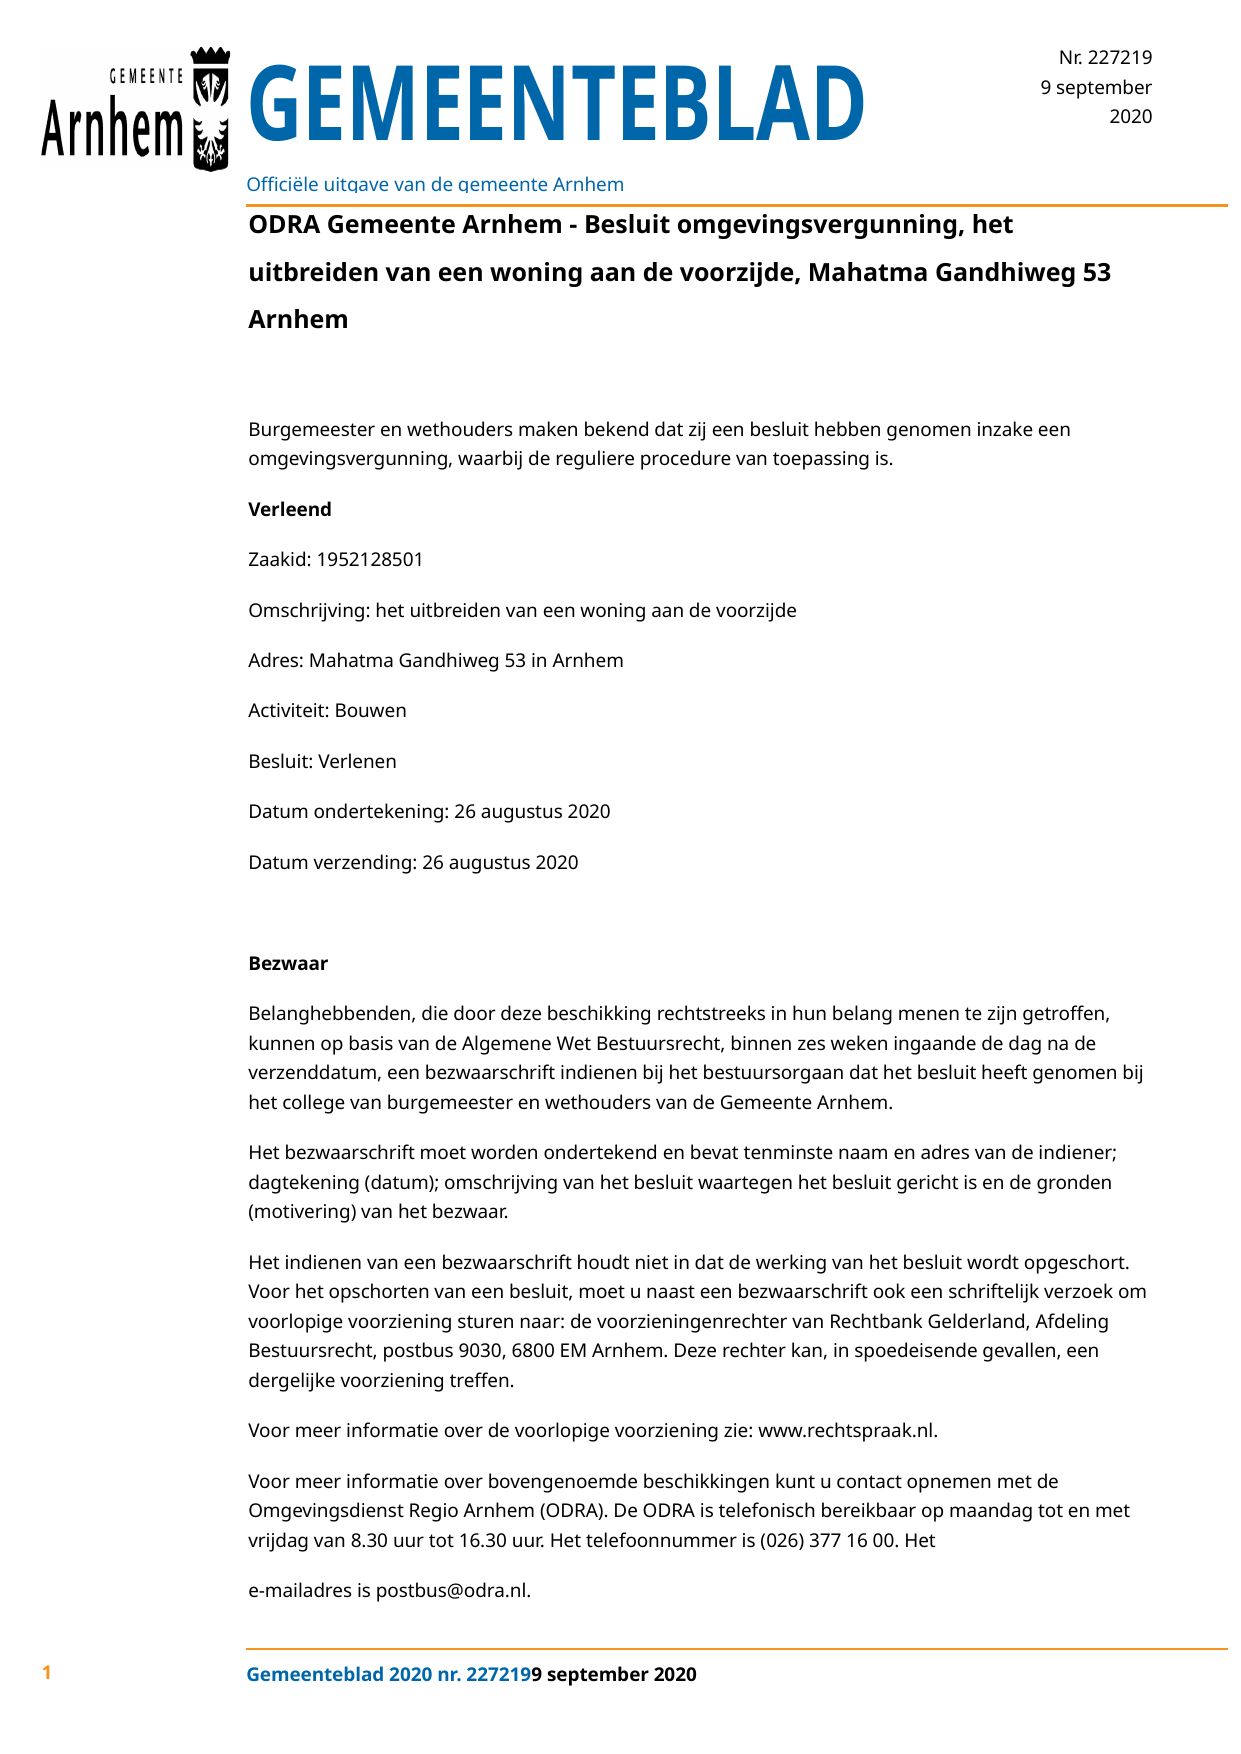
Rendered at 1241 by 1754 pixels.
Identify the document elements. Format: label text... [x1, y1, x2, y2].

text Het bezwaarschrift moet worden ondertekend en bevat tenminste naam en adres van de indiener; dagtekening (datum); omschrijving van het besluit waartegen het besluit gericht is en de gronden (motivering) van het bezwaar. [248, 1139, 1152, 1224]
text Datum verzending: 26 augustus 2020 [248, 849, 1152, 874]
text Voor meer informatie over bovengenoemde beschikkingen kunt u contact opnemen met de Omgevingsdienst Regio Arnhem (ODRA). De ODRA is telefonisch bereikbaar op maandag tot en met vrijdag van 8.30 uur tot 16.30 uur. Het telefoonnummer is (026) 377 16 00. Het [248, 1468, 1152, 1553]
text Belanghebbenden, die door deze beschikking rechtstreeks in hun belang menen te zijn getroffen, kunnen op basis van de Algemene Wet Bestuursrecht, binnen zes weken ingaande de dag na de verzenddatum, een bezwaarschrift indienen bij het bestuursorgaan dat het besluit heeft genomen bij het college van burgemeester en wethouders van de Gemeente Arnhem. [248, 1000, 1152, 1114]
text Burgemeester en wethouders maken bekend dat zij een besluit hebben genomen inzake een omgevingsvergunning, waarbij de reguliere procedure van toepassing is. [248, 416, 1152, 471]
text Het indienen van een bezwaarschrift houdt niet in dat de werking van het besluit wordt opgeschort. Voor het opschorten van een besluit, moet u naast een bezwaarschrift ook een schriftelijk verzoek om voorlopige voorziening sturen naar: de voorzieningenrechter van Rechtbank Gelderland, Afdeling Bestuursrecht, postbus 9030, 6800 EM Arnhem. Deze rechter kan, in spoedeisende gevallen, een dergelijke voorziening treffen. [248, 1249, 1152, 1393]
text Omschrijving: het uitbreiden van een woning aan de voorzijde [248, 597, 1152, 622]
text Verleend [248, 496, 1152, 522]
text Zaakid: 1952128501 [248, 546, 1152, 572]
text Datum ondertekening: 26 augustus 2020 [248, 798, 1152, 824]
text Adres: Mahatma Gandhiweg 53 in Arnhem [248, 647, 1152, 673]
text ODRA Gemeente Arnhem - Besluit omgevingsvergunning, het uitbreiden van een woning aan de voorzijde, Mahatma Gandhiweg 53 Arnhem [248, 207, 1152, 336]
text Bezwaar [248, 950, 1152, 975]
text e-mailadres is postbus@odra.nl. [248, 1578, 1152, 1603]
picture [41, 47, 231, 172]
text Activiteit: Bouwen [248, 698, 1152, 723]
text Besluit: Verlenen [248, 748, 1152, 774]
text Voor meer informatie over de voorlopige voorziening zie: www.rechtspraak.nl. [248, 1418, 1152, 1443]
